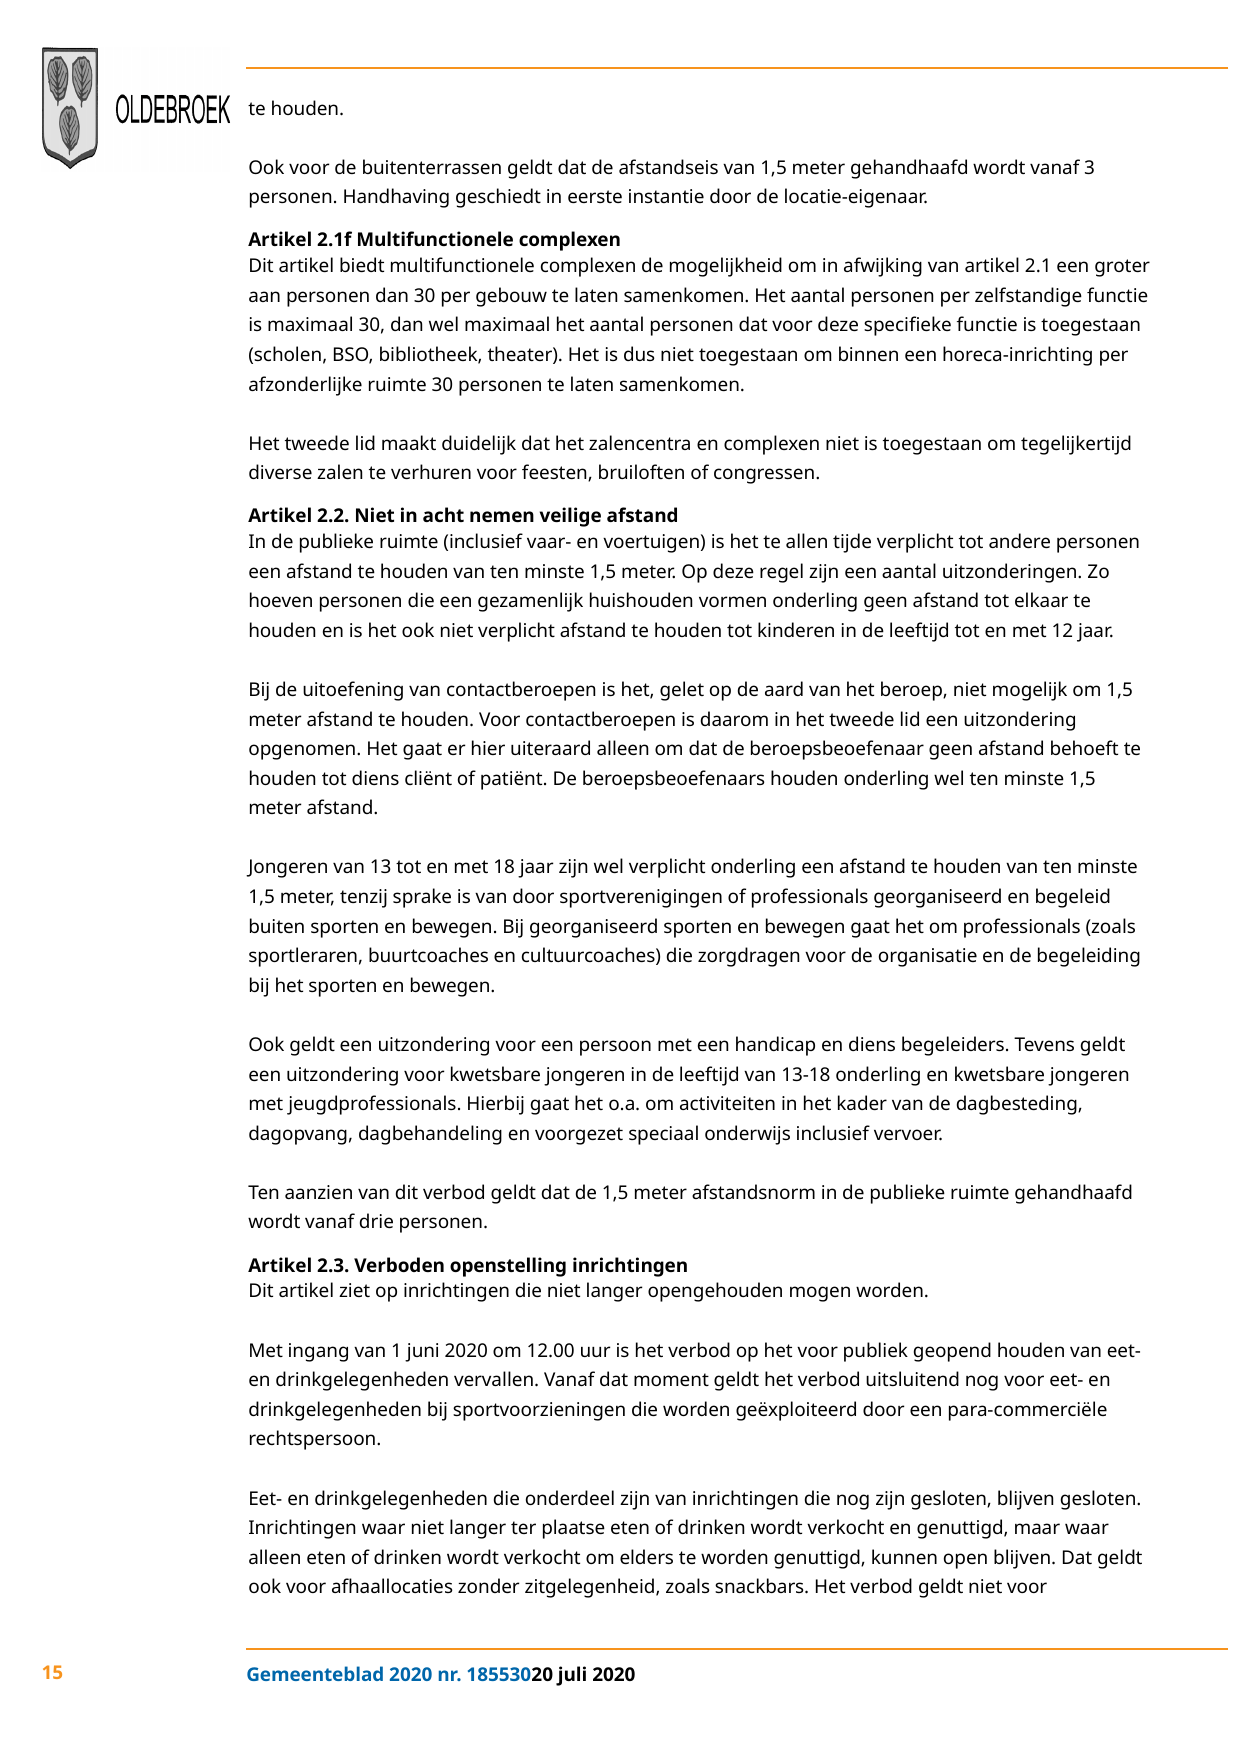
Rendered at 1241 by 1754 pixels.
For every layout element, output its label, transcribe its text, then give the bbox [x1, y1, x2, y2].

text te houden. [248, 95, 1152, 121]
text In de publieke ruimte (inclusief vaar- en voertuigen) is het te allen tijde verplicht tot andere personen een afstand te houden van ten minste 1,5 meter. Op deze regel zijn een aantal uitzonderingen. Zo hoeven personen die een gezamenlijk huishouden vormen onderling geen afstand tot elkaar te houden en is het ook niet verplicht afstand te houden tot kinderen in de leeftijd tot en met 12 jaar. [248, 528, 1152, 643]
text Artikel 2.2. Niet in acht nemen veilige afstand [248, 503, 1152, 528]
text Eet- en drinkgelegenheden die onderdeel zijn van inrichtingen die nog zijn gesloten, blijven gesloten. Inrichtingen waar niet langer ter plaatse eten of drinken wordt verkocht en genuttigd, maar waar alleen eten of drinken wordt verkocht om elders te worden genuttigd, kunnen open blijven. Dat geldt ook voor afhaallocaties zonder zitgelegenheid, zoals snackbars. Het verbod geldt niet voor [248, 1485, 1152, 1599]
text Artikel 2.1f Multifunctionele complexen [248, 227, 1152, 252]
text Ook geldt een uitzondering voor een persoon met een handicap en diens begeleiders. Tevens geldt een uitzondering voor kwetsbare jongeren in de leeftijd van 13-18 onderling en kwetsbare jongeren met jeugdprofessionals. Hierbij gaat het o.a. om activiteiten in het kader van de dagbesteding, dagopvang, dagbehandeling en voorgezet speciaal onderwijs inclusief vervoer. [248, 1031, 1152, 1146]
text Ook voor de buitenterrassen geldt dat de afstandseis van 1,5 meter gehandhaafd wordt vanaf 3 personen. Handhaving geschiedt in eerste instantie door de locatie-eigenaar. [248, 154, 1152, 209]
text Ten aanzien van dit verbod geldt dat de 1,5 meter afstandsnorm in de publieke ruimte gehandhaafd wordt vanaf drie personen. [248, 1179, 1152, 1234]
text Dit artikel ziet op inrichtingen die niet langer opengehouden mogen worden. [248, 1278, 1152, 1303]
text Het tweede lid maakt duidelijk dat het zalencentra en complexen niet is toegestaan om tegelijkertijd diverse zalen te verhuren voor feesten, bruiloften of congressen. [248, 430, 1152, 485]
text Jongeren van 13 tot en met 18 jaar zijn wel verplicht onderling een afstand te houden van ten minste 1,5 meter, tenzij sprake is van door sportverenigingen of professionals georganiseerd en begeleid buiten sporten en bewegen. Bij georganiseerd sporten en bewegen gaat het om professionals (zoals sportleraren, buurtcoaches en cultuurcoaches) die zorgdragen voor de organisatie en de begeleiding bij het sporten en bewegen. [248, 854, 1152, 998]
text Met ingang van 1 juni 2020 om 12.00 uur is het verbod op het voor publiek geopend houden van eet- en drinkgelegenheden vervallen. Vanaf dat moment geldt het verbod uitsluitend nog voor eet- en drinkgelegenheden bij sportvoorzieningen die worden geëxploiteerd door een para-commerciële rechtspersoon. [248, 1337, 1152, 1451]
text Artikel 2.3. Verboden openstelling inrichtingen [248, 1252, 1152, 1278]
text Bij de uitoefening van contactberoepen is het, gelet op de aard van het beroep, niet mogelijk om 1,5 meter afstand te houden. Voor contactberoepen is daarom in het tweede lid een uitzondering opgenomen. Het gaat er hier uiteraard alleen om dat de beroepsbeoefenaar geen afstand behoeft te houden tot diens cliënt of patiënt. De beroepsbeoefenaars houden onderling wel ten minste 1,5 meter afstand. [248, 676, 1152, 820]
picture [41, 47, 231, 172]
text Dit artikel biedt multifunctionele complexen de mogelijkheid om in afwijking van artikel 2.1 een groter aan personen dan 30 per gebouw te laten samenkomen. Het aantal personen per zelfstandige functie is maximaal 30, dan wel maximaal het aantal personen dat voor deze specifieke functie is toegestaan (scholen, BSO, bibliotheek, theater). Het is dus niet toegestaan om binnen een horeca-inrichting per afzonderlijke ruimte 30 personen te laten samenkomen. [248, 252, 1152, 396]
